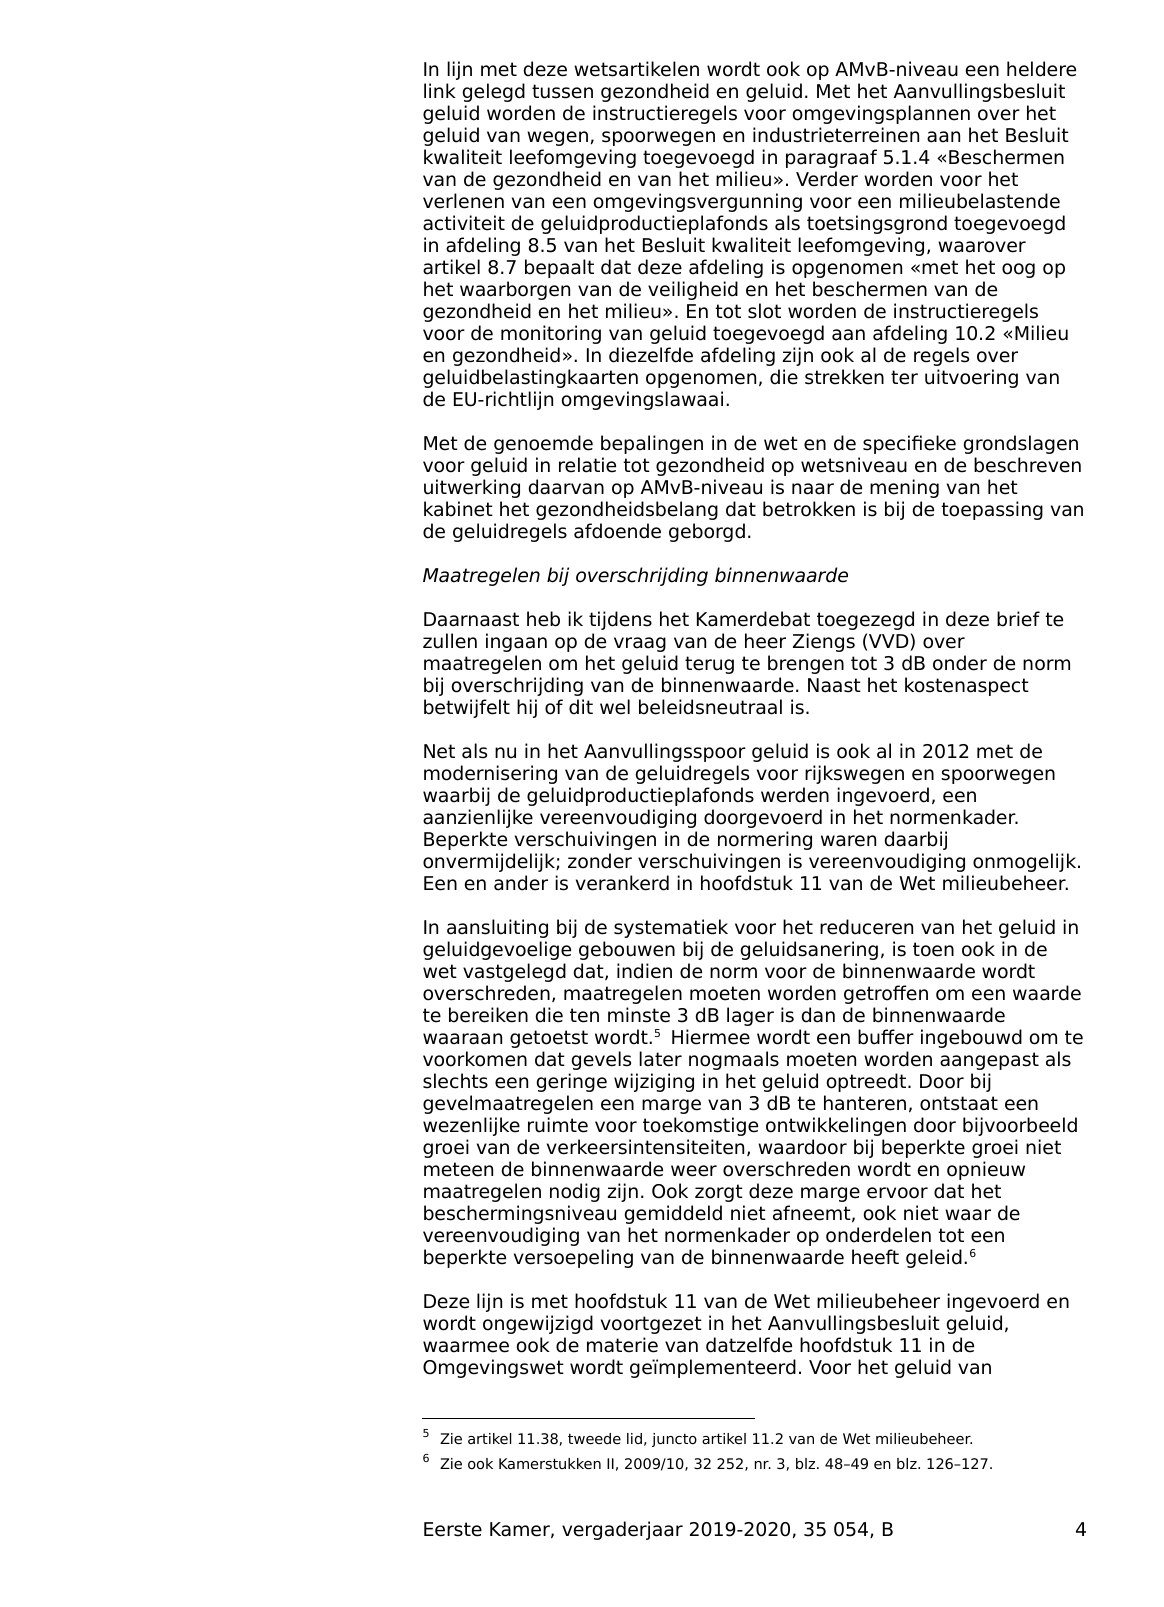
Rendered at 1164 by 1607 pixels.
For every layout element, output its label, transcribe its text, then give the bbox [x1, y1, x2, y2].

text Zie artikel 11.38, tweede lid, juncto artikel 11.2 van de Wet milieubeheer. [422, 1427, 1087, 1449]
text Deze lijn is met hoofdstuk 11 van de Wet milieubeheer ingevoerd en wordt ongewijzigd voortgezet in het Aanvullingsbesluit geluid, waarmee ook de materie van datzelfde hoofdstuk 11 in de Omgevingswet wordt geïmplementeerd. Voor het geluid van [422, 1291, 1087, 1379]
text Met de genoemde bepalingen in de wet en de specifieke grondslagen voor geluid in relatie tot gezondheid op wetsniveau en de beschreven uitwerking daarvan op AMvB-niveau is naar de mening van het kabinet het gezondheidsbelang dat betrokken is bij de toepassing van de geluidregels afdoende geborgd. [422, 433, 1087, 543]
subtitle Maatregelen bij overschrijding binnenwaarde [422, 565, 1087, 587]
text Zie ook Kamerstukken II, 2009/10, 32 252, nr. 3, blz. 48–49 en blz. 126–127. [422, 1452, 1087, 1474]
text Net als nu in het Aanvullingsspoor geluid is ook al in 2012 met de modernisering van de geluidregels voor rijkswegen en spoorwegen waarbij de geluidproductieplafonds werden ingevoerd, een aanzienlijke vereenvoudiging doorgevoerd in het normenkader. Beperkte verschuivingen in de normering waren daarbij onvermijdelijk; zonder verschuivingen is vereenvoudiging onmogelijk. Een en ander is verankerd in hoofdstuk 11 van de Wet milieubeheer. [422, 741, 1087, 895]
text In aansluiting bij de systematiek voor het reduceren van het geluid in geluidgevoelige gebouwen bij de geluidsanering, is toen ook in de wet vastgelegd dat, indien de norm voor de binnenwaarde wordt overschreden, maatregelen moeten worden getroffen om een waarde te bereiken die ten minste 3 dB lager is dan de binnenwaarde waaraan getoetst wordt. Hiermee wordt een buffer ingebouwd om te voorkomen dat gevels later nogmaals moeten worden aangepast als slechts een geringe wijziging in het geluid optreedt. Door bij gevelmaatregelen een marge van 3 dB te hanteren, ontstaat een wezenlijke ruimte voor toekomstige ontwikkelingen door bijvoorbeeld groei van de verkeersintensiteiten, waardoor bij beperkte groei niet meteen de binnenwaarde weer overschreden wordt en opnieuw maatregelen nodig zijn. Ook zorgt deze marge ervoor dat het beschermingsniveau gemiddeld niet afneemt, ook niet waar de vereenvoudiging van het normenkader op onderdelen tot een beperkte versoepeling van de binnenwaarde heeft geleid. [422, 917, 1087, 1269]
text In lijn met deze wetsartikelen wordt ook op AMvB-niveau een heldere link gelegd tussen gezondheid en geluid. Met het Aanvullingsbesluit geluid worden de instructieregels voor omgevingsplannen over het geluid van wegen, spoorwegen en industrieterreinen aan het Besluit kwaliteit leefomgeving toegevoegd in paragraaf 5.1.4 «Beschermen van de gezondheid en van het milieu». Verder worden voor het verlenen van een omgevingsvergunning voor een milieubelastende activiteit de geluidproductieplafonds als toetsingsgrond toegevoegd in afdeling 8.5 van het Besluit kwaliteit leefomgeving, waarover artikel 8.7 bepaalt dat deze afdeling is opgenomen «met het oog op het waarborgen van de veiligheid en het beschermen van de gezondheid en het milieu». En tot slot worden de instructieregels voor de monitoring van geluid toegevoegd aan afdeling 10.2 «Milieu en gezondheid». In diezelfde afdeling zijn ook al de regels over geluidbelastingkaarten opgenomen, die strekken ter uitvoering van de EU-richtlijn omgevingslawaai. [422, 59, 1087, 411]
text Daarnaast heb ik tijdens het Kamerdebat toegezegd in deze brief te zullen ingaan op de vraag van de heer Ziengs (VVD) over maatregelen om het geluid terug te brengen tot 3 dB onder de norm bij overschrijding van de binnenwaarde. Naast het kostenaspect betwijfelt hij of dit wel beleidsneutraal is. [422, 609, 1087, 719]
